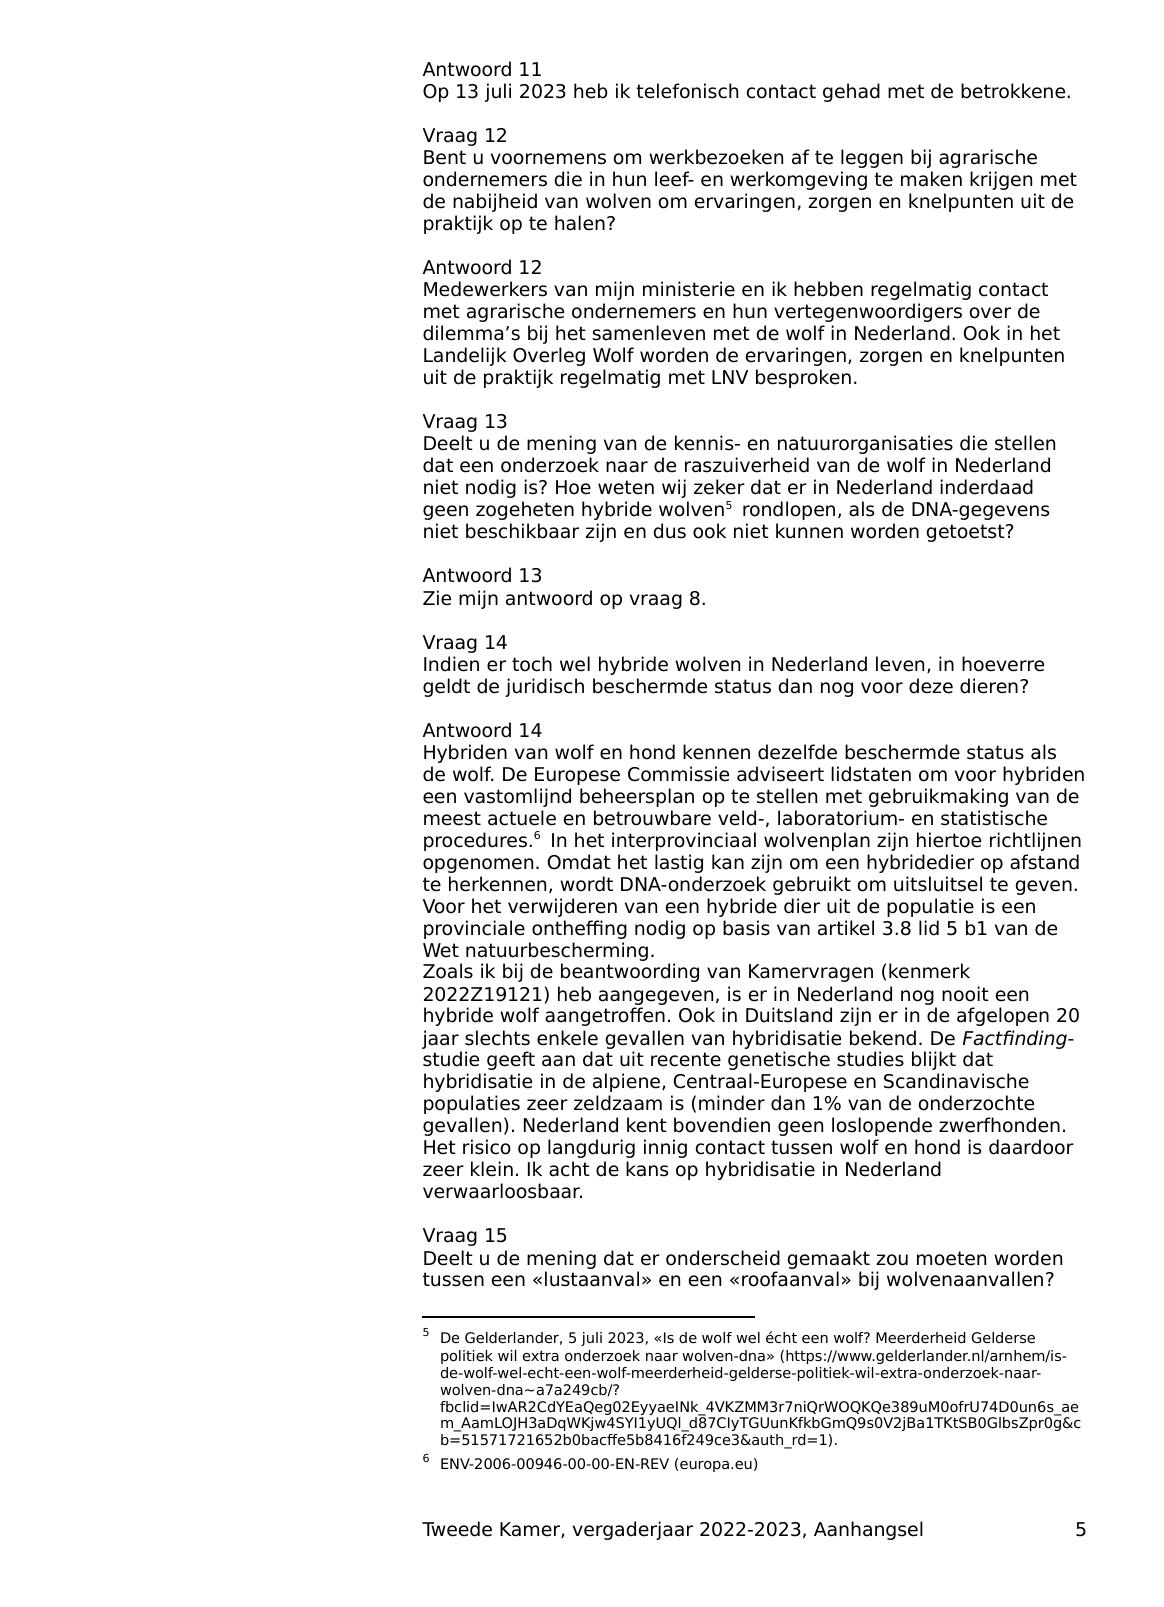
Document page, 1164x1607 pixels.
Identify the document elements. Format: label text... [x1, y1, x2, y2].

text Zoals ik bij de beantwoording van Kamervragen (kenmerk 2022Z19121) heb aangegeven, is er in Nederland nog nooit een hybride wolf aangetroffen. Ook in Duitsland zijn er in de afgelopen 20 jaar slechts enkele gevallen van hybridisatie bekend. De Factfinding-studie geeft aan dat uit recente genetische studies blijkt dat hybridisatie in de alpiene, Centraal-Europese en Scandinavische populaties zeer zeldzaam is (minder dan 1% van de onderzochte gevallen). Nederland kent bovendien geen loslopende zwerfhonden. Het risico op langdurig innig contact tussen wolf en hond is daardoor zeer klein. Ik acht de kans op hybridisatie in Nederland verwaarloosbaar. [422, 961, 1087, 1203]
text Antwoord 11 [422, 59, 1087, 81]
text Vraag 15 [422, 1225, 1087, 1247]
text Bent u voornemens om werkbezoeken af te leggen bij agrarische ondernemers die in hun leef- en werkomgeving te maken krijgen met de nabijheid van wolven om ervaringen, zorgen en knelpunten uit de praktijk op te halen? [422, 147, 1087, 235]
text Deelt u de mening dat er onderscheid gemaakt zou moeten worden tussen een «lustaanval» en een «roofaanval» bij wolvenaanvallen? [422, 1247, 1087, 1291]
text Vraag 14 [422, 632, 1087, 653]
text Antwoord 12 [422, 257, 1087, 279]
text Medewerkers van mijn ministerie en ik hebben regelmatig contact met agrarische ondernemers en hun vertegenwoordigers over de dilemma’s bij het samenleven met de wolf in Nederland. Ook in het Landelijk Overleg Wolf worden de ervaringen, zorgen en knelpunten uit de praktijk regelmatig met LNV besproken. [422, 279, 1087, 389]
text Hybriden van wolf en hond kennen dezelfde beschermde status als de wolf. De Europese Commissie adviseert lidstaten om voor hybriden een vastomlijnd beheersplan op te stellen met gebruikmaking van de meest actuele en betrouwbare veld-, laboratorium- en statistische procedures. In het interprovinciaal wolvenplan zijn hiertoe richtlijnen opgenomen. Omdat het lastig kan zijn om een hybridedier op afstand te herkennen, wordt DNA-onderzoek gebruikt om uitsluitsel te geven. Voor het verwijderen van een hybride dier uit de populatie is een provinciale ontheffing nodig op basis van artikel 3.8 lid 5 b1 van de Wet natuurbescherming. [422, 742, 1087, 961]
text ENV-2006-00946-00-00-EN-REV (europa.eu) [422, 1452, 1087, 1474]
text Deelt u de mening van de kennis- en natuurorganisaties die stellen dat een onderzoek naar de raszuiverheid van de wolf in Nederland niet nodig is? Hoe weten wij zeker dat er in Nederland inderdaad geen zogeheten hybride wolven rondlopen, als de DNA-gegevens niet beschikbaar zijn en dus ook niet kunnen worden getoetst? [422, 433, 1087, 543]
text Vraag 12 [422, 125, 1087, 147]
text De Gelderlander, 5 juli 2023, «Is de wolf wel écht een wolf? Meerderheid Gelderse politiek wil extra onderzoek naar wolven-dna» (https://www.gelderlander.nl/arnhem/is-de-wolf-wel-echt-een-wolf-meerderheid-gelderse-politiek-wil-extra-onderzoek-naar-wolven-dna~a7a249cb/?fbclid=IwAR2CdYEaQeg02EyyaeINk_4VKZMM3r7niQrWOQKQe389uM0ofrU74D0un6s_aem_AamLOJH3aDqWKjw4SYI1yUQl_d87CIyTGUunKfkbGmQ9s0V2jBa1TKtSB0GlbsZpr0g&cb=51571721652b0bacffe5b8416f249ce3&auth_rd=1). [422, 1326, 1087, 1449]
text Antwoord 13 [422, 565, 1087, 587]
text Indien er toch wel hybride wolven in Nederland leven, in hoeverre geldt de juridisch beschermde status dan nog voor deze dieren? [422, 653, 1087, 697]
text Zie mijn antwoord op vraag 8. [422, 587, 1087, 609]
text Op 13 juli 2023 heb ik telefonisch contact gehad met de betrokkene. [422, 81, 1087, 103]
text Vraag 13 [422, 411, 1087, 433]
text Antwoord 14 [422, 720, 1087, 742]
